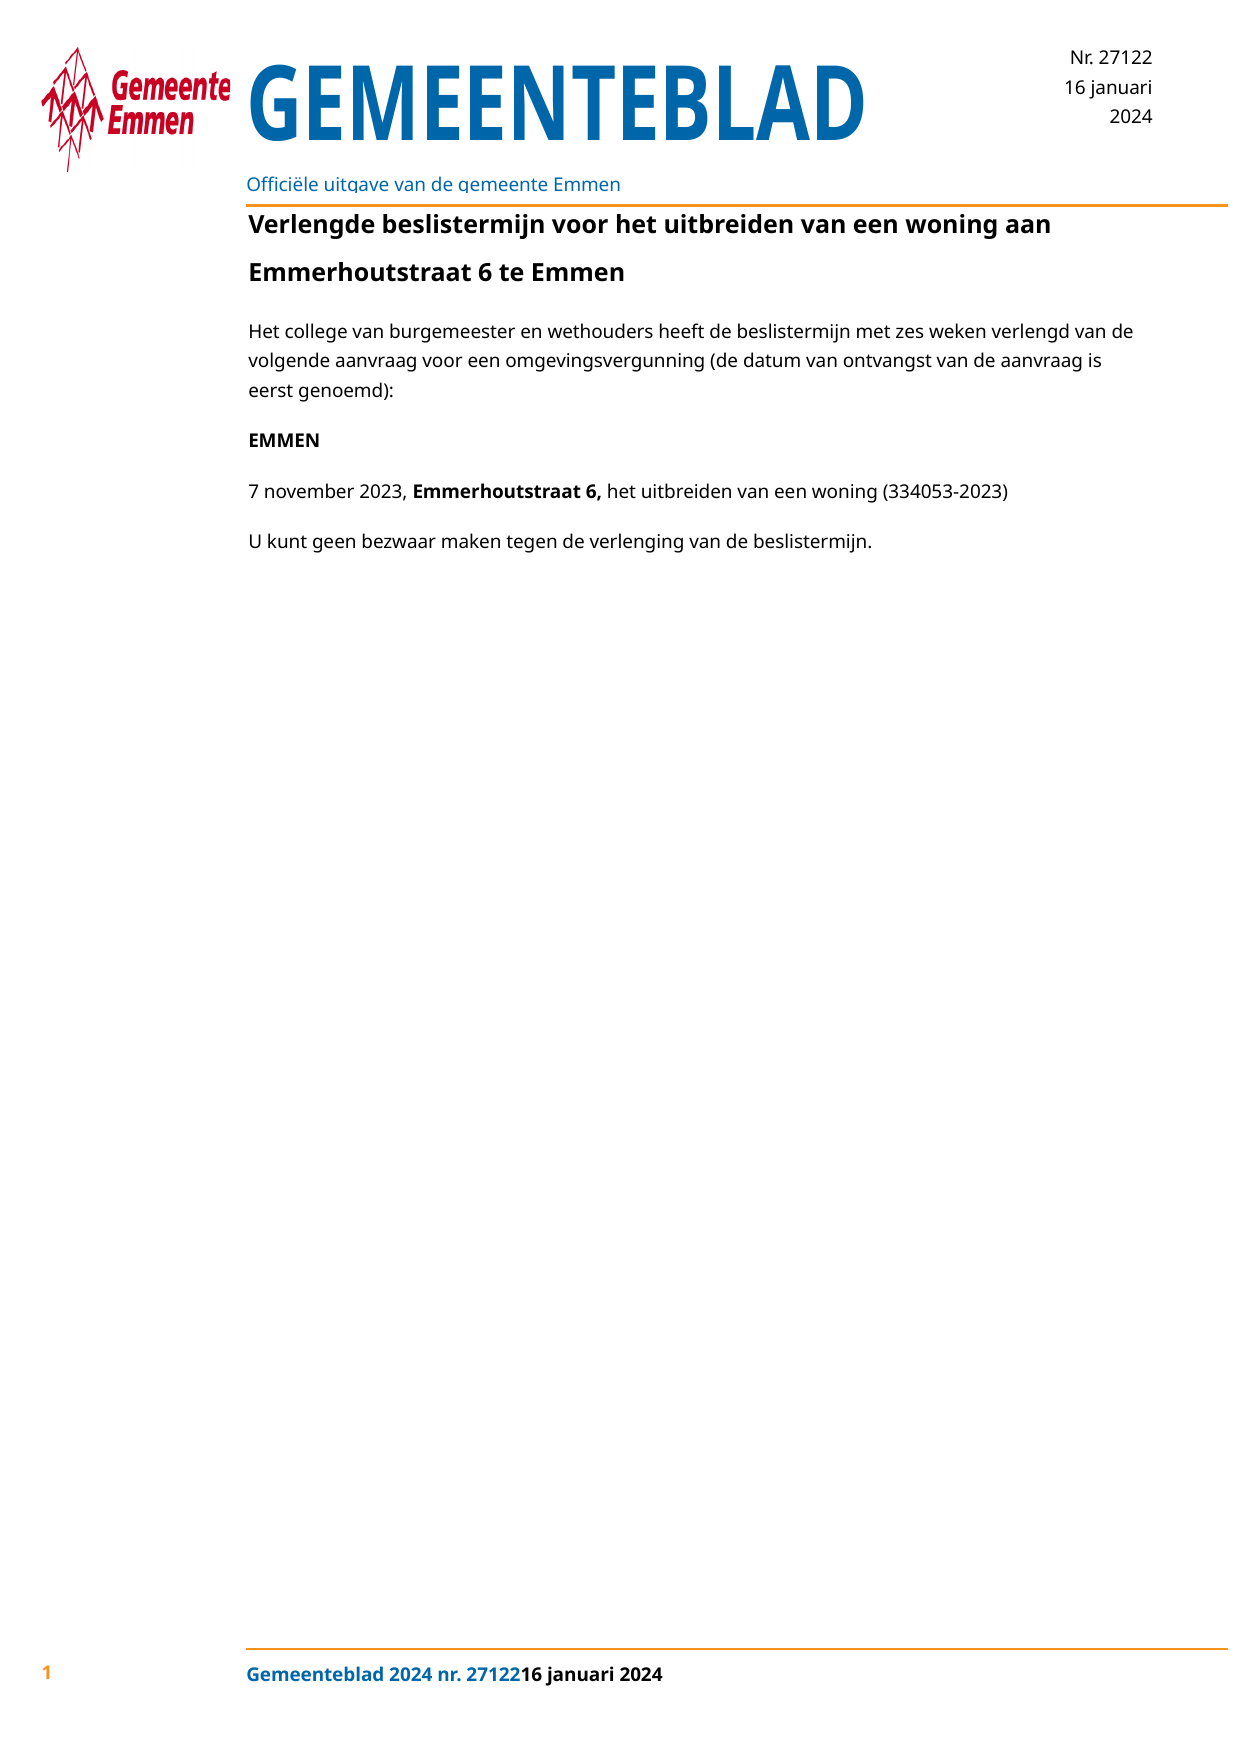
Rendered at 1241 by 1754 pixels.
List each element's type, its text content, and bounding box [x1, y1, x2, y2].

text U kunt geen bezwaar maken tegen de verlenging van de beslistermijn. [248, 528, 1152, 554]
picture [41, 47, 231, 172]
text EMMEN [248, 427, 1152, 453]
text Het college van burgemeester en wethouders heeft de beslistermijn met zes weken verlengd van de volgende aanvraag voor een omgevingsvergunning (de datum van ontvangst van de aanvraag is eerst genoemd): [248, 318, 1152, 403]
text 7 november 2023, Emmerhoutstraat 6, het uitbreiden van een woning (334053-2023) [248, 478, 1152, 504]
text Verlengde beslistermijn voor het uitbreiden van een woning aan Emmerhoutstraat 6 te Emmen [248, 207, 1152, 288]
